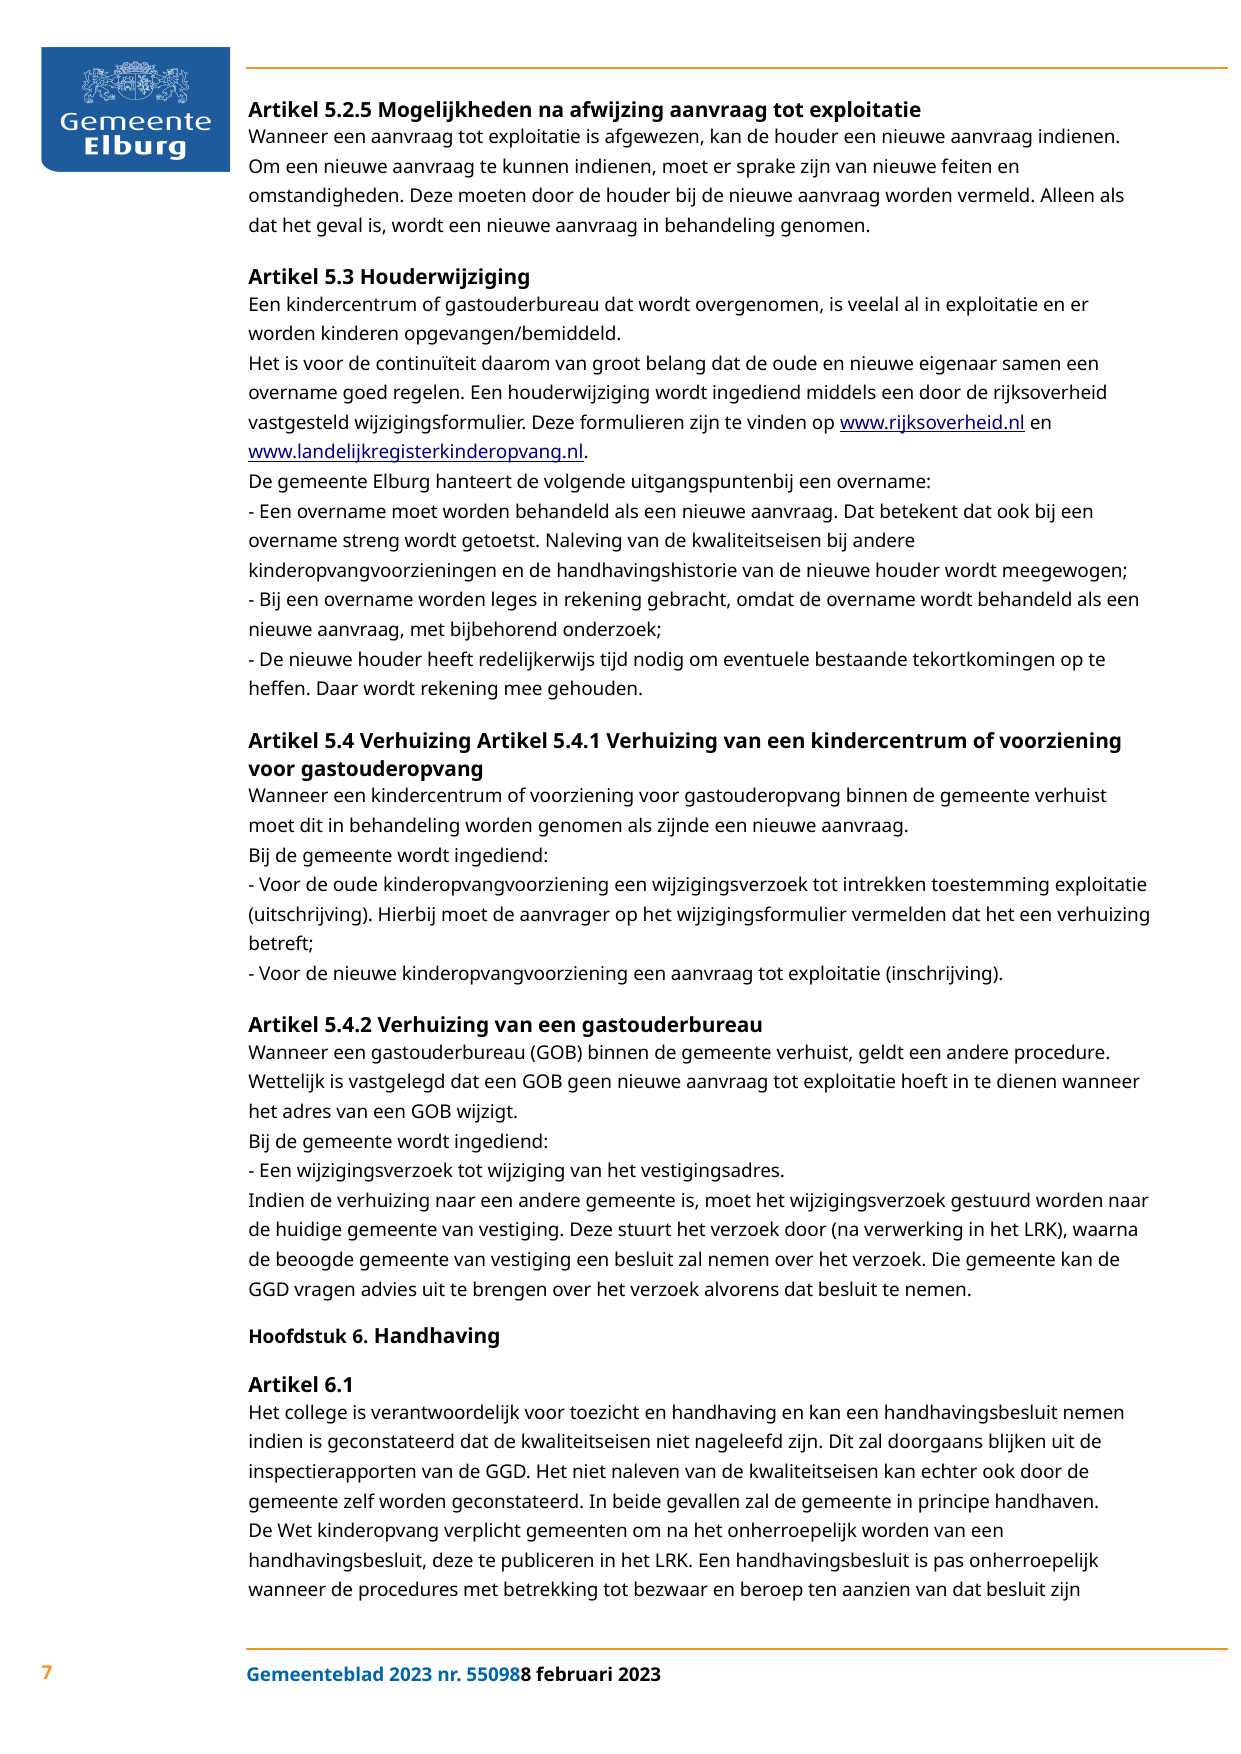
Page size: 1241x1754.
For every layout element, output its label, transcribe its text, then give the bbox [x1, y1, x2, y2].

text Artikel 5.3 Houderwijziging [248, 262, 1152, 291]
text Hoofdstuk 6. Handhaving [248, 1321, 1152, 1350]
text - Voor de oude kinderopvangvoorziening een wijzigingsverzoek tot intrekken toestemming exploitatie (uitschrijving). Hierbij moet de aanvrager op het wijzigingsformulier vermelden dat het een verhuizing betreft; [248, 871, 1152, 956]
text - Een overname moet worden behandeld als een nieuwe aanvraag. Dat betekent dat ook bij een overname streng wordt getoetst. Naleving van de kwaliteitseisen bij andere kinderopvangvoorzieningen en de handhavingshistorie van de nieuwe houder wordt meegewogen; [248, 498, 1152, 583]
text Wanneer een kindercentrum of voorziening voor gastouderopvang binnen de gemeente verhuist moet dit in behandeling worden genomen als zijnde een nieuwe aanvraag. [248, 783, 1152, 838]
text Wanneer een gastouderbureau (GOB) binnen de gemeente verhuist, geldt een andere procedure. Wettelijk is vastgelegd dat een GOB geen nieuwe aanvraag tot exploitatie hoeft in te dienen wanneer het adres van een GOB wijzigt. [248, 1039, 1152, 1124]
text Bij de gemeente wordt ingediend: [248, 1128, 1152, 1153]
text Bij de gemeente wordt ingediend: [248, 842, 1152, 868]
text Het college is verantwoordelijk voor toezicht en handhaving en kan een handhavingsbesluit nemen indien is geconstateerd dat de kwaliteitseisen niet nageleefd zijn. Dit zal doorgaans blijken uit de inspectierapporten van de GGD. Het niet naleven van de kwaliteitseisen kan echter ook door de gemeente zelf worden geconstateerd. In beide gevallen zal de gemeente in principe handhaven. [248, 1399, 1152, 1513]
text Een kindercentrum of gastouderbureau dat wordt overgenomen, is veelal al in exploitatie en er worden kinderen opgevangen/bemiddeld. [248, 291, 1152, 346]
text De gemeente Elburg hanteert de volgende uitgangspuntenbij een overname: [248, 468, 1152, 494]
picture [41, 47, 231, 172]
text Artikel 6.1 [248, 1371, 1152, 1399]
text De Wet kinderopvang verplicht gemeenten om na het onherroepelijk worden van een handhavingsbesluit, deze te publiceren in het LRK. Een handhavingsbesluit is pas onherroepelijk wanneer de procedures met betrekking tot bezwaar en beroep ten aanzien van dat besluit zijn [248, 1517, 1152, 1602]
text - De nieuwe houder heeft redelijkerwijs tijd nodig om eventuele bestaande tekortkomingen op te heffen. Daar wordt rekening mee gehouden. [248, 646, 1152, 701]
text Wanneer een aanvraag tot exploitatie is afgewezen, kan de houder een nieuwe aanvraag indienen. Om een nieuwe aanvraag te kunnen indienen, moet er sprake zijn van nieuwe feiten en omstandigheden. Deze moeten door de houder bij de nieuwe aanvraag worden vermeld. Alleen als dat het geval is, wordt een nieuwe aanvraag in behandeling genomen. [248, 123, 1152, 238]
text Artikel 5.4.2 Verhuizing van een gastouderbureau [248, 1011, 1152, 1039]
text Artikel 5.4 Verhuizing Artikel 5.4.1 Verhuizing van een kindercentrum of voorziening voor gastouderopvang [248, 726, 1152, 783]
text - Voor de nieuwe kinderopvangvoorziening een aanvraag tot exploitatie (inschrijving). [248, 960, 1152, 986]
text Indien de verhuizing naar een andere gemeente is, moet het wijzigingsverzoek gestuurd worden naar de huidige gemeente van vestiging. Deze stuurt het verzoek door (na verwerking in het LRK), waarna de beoogde gemeente van vestiging een besluit zal nemen over het verzoek. Die gemeente kan de GGD vragen advies uit te brengen over het verzoek alvorens dat besluit te nemen. [248, 1187, 1152, 1301]
text Het is voor de continuïteit daarom van groot belang dat de oude en nieuwe eigenaar samen een overname goed regelen. Een houderwijziging wordt ingediend middels een door de rijksoverheid vastgesteld wijzigingsformulier. Deze formulieren zijn te vinden op www.rijksoverheid.nl en www.landelijkregisterkinderopvang.nl. [248, 350, 1152, 464]
text Artikel 5.2.5 Mogelijkheden na afwijzing aanvraag tot exploitatie [248, 95, 1152, 123]
text - Een wijzigingsverzoek tot wijziging van het vestigingsadres. [248, 1157, 1152, 1183]
text - Bij een overname worden leges in rekening gebracht, omdat de overname wordt behandeld als een nieuwe aanvraag, met bijbehorend onderzoek; [248, 587, 1152, 642]
